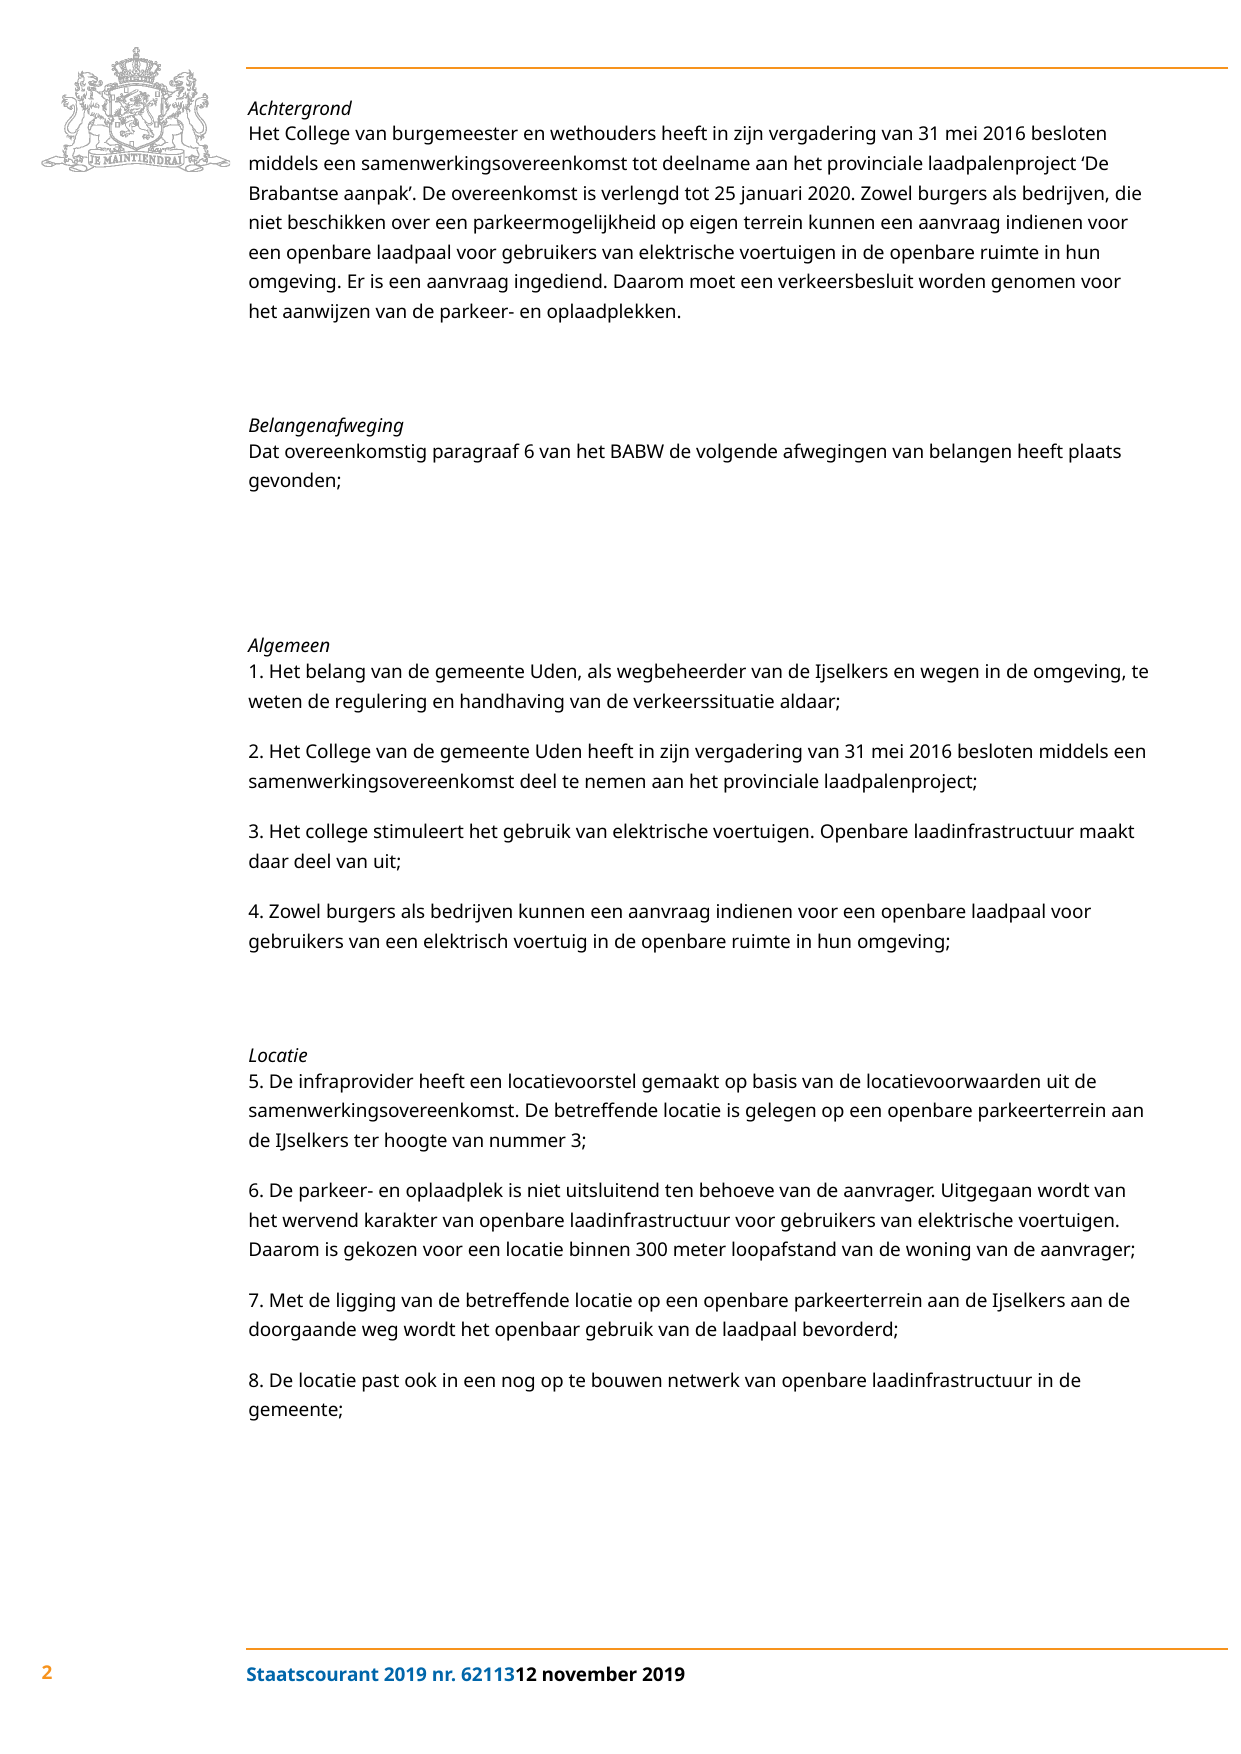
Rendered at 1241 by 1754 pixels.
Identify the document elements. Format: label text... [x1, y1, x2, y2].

text 1. Het belang van de gemeente Uden, als wegbeheerder van de Ijselkers en wegen in de omgeving, te weten de regulering en handhaving van de verkeerssituatie aldaar; [248, 658, 1152, 713]
text Algemeen [248, 632, 1152, 658]
text 6. De parkeer- en oplaadplek is niet uitsluitend ten behoeve van de aanvrager. Uitgegaan wordt van het wervend karakter van openbare laadinfrastructuur voor gebruikers van elektrische voertuigen. Daarom is gekozen voor een locatie binnen 300 meter loopafstand van de woning van de aanvrager; [248, 1177, 1152, 1262]
text 3. Het college stimuleert het gebruik van elektrische voertuigen. Openbare laadinfrastructuur maakt daar deel van uit; [248, 818, 1152, 873]
text 4. Zowel burgers als bedrijven kunnen een aanvraag indienen voor een openbare laadpaal voor gebruikers van een elektrisch voertuig in de openbare ruimte in hun omgeving; [248, 898, 1152, 953]
text Belangenafweging [248, 412, 1152, 438]
text 7. Met de ligging van de betreffende locatie op een openbare parkeerterrein aan de Ijselkers aan de doorgaande weg wordt het openbaar gebruik van de laadpaal bevorderd; [248, 1287, 1152, 1342]
text 8. De locatie past ook in een nog op te bouwen netwerk van openbare laadinfrastructuur in de gemeente; [248, 1367, 1152, 1422]
text Het College van burgemeester en wethouders heeft in zijn vergadering van 31 mei 2016 besloten middels een samenwerkingsovereenkomst tot deelname aan het provinciale laadpalenproject ‘De Brabantse aanpak’. De overeenkomst is verlengd tot 25 januari 2020. Zowel burgers als bedrijven, die niet beschikken over een parkeermogelijkheid op eigen terrein kunnen een aanvraag indienen voor een openbare laadpaal voor gebruikers van elektrische voertuigen in de openbare ruimte in hun omgeving. Er is een aanvraag ingediend. Daarom moet een verkeersbesluit worden genomen voor het aanwijzen van de parkeer- en oplaadplekken. [248, 121, 1152, 324]
picture [41, 47, 231, 172]
text 2. Het College van de gemeente Uden heeft in zijn vergadering van 31 mei 2016 besloten middels een samenwerkingsovereenkomst deel te nemen aan het provinciale laadpalenproject; [248, 738, 1152, 793]
text 5. De infraprovider heeft een locatievoorstel gemaakt op basis van de locatievoorwaarden uit de samenwerkingsovereenkomst. De betreffende locatie is gelegen op een openbare parkeerterrein aan de IJselkers ter hoogte van nummer 3; [248, 1068, 1152, 1153]
text Dat overeenkomstig paragraaf 6 van het BABW de volgende afwegingen van belangen heeft plaats gevonden; [248, 438, 1152, 493]
text Locatie [248, 1042, 1152, 1068]
text Achtergrond [248, 95, 1152, 121]
